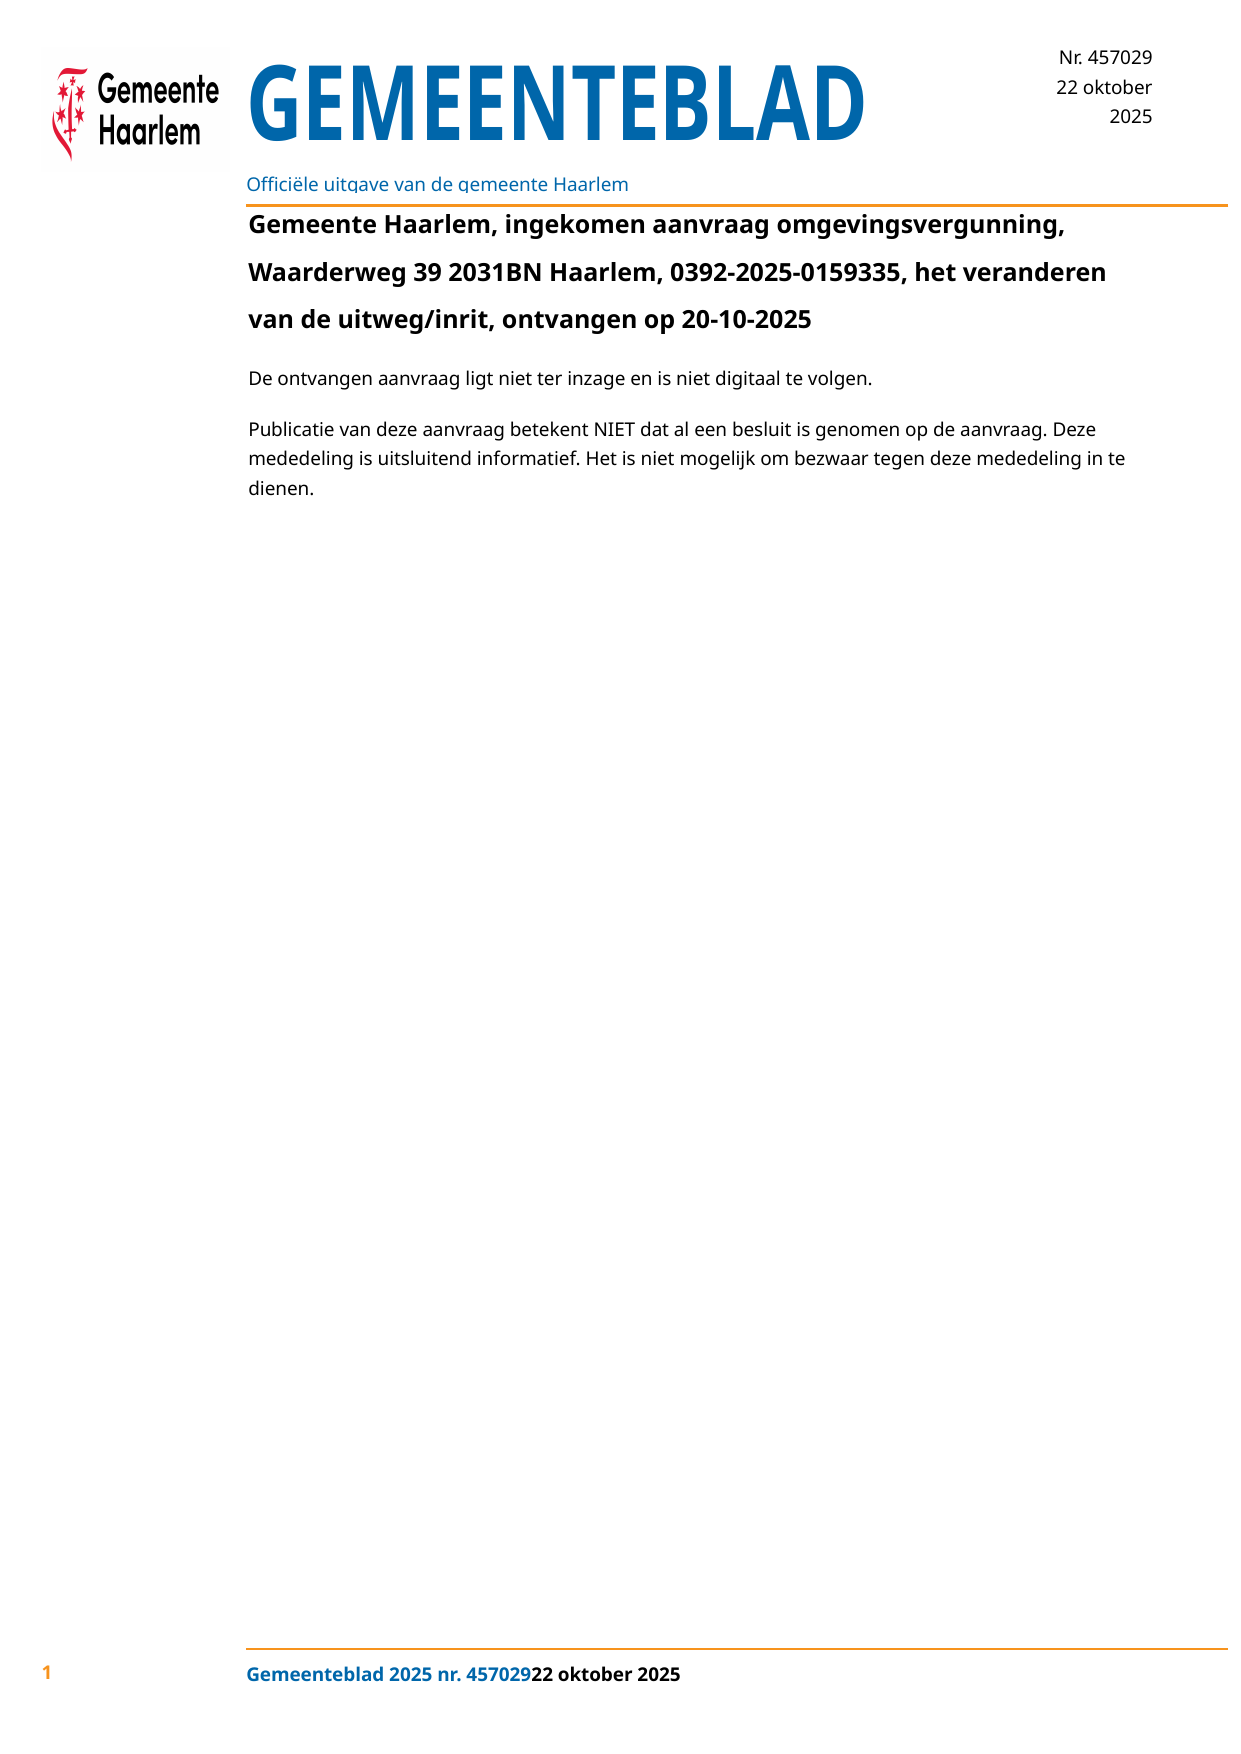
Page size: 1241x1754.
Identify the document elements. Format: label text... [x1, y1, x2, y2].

text Publicatie van deze aanvraag betekent NIET dat al een besluit is genomen op de aanvraag. Deze mededeling is uitsluitend informatief. Het is niet mogelijk om bezwaar tegen deze mededeling in te dienen. [248, 416, 1152, 501]
text Gemeente Haarlem, ingekomen aanvraag omgevingsvergunning, Waarderweg 39 2031BN Haarlem, 0392-2025-0159335, het veranderen van de uitweg/inrit, ontvangen op 20-10-2025 [248, 207, 1152, 336]
picture [41, 47, 231, 172]
text De ontvangen aanvraag ligt niet ter inzage en is niet digitaal te volgen. [248, 366, 1152, 391]
